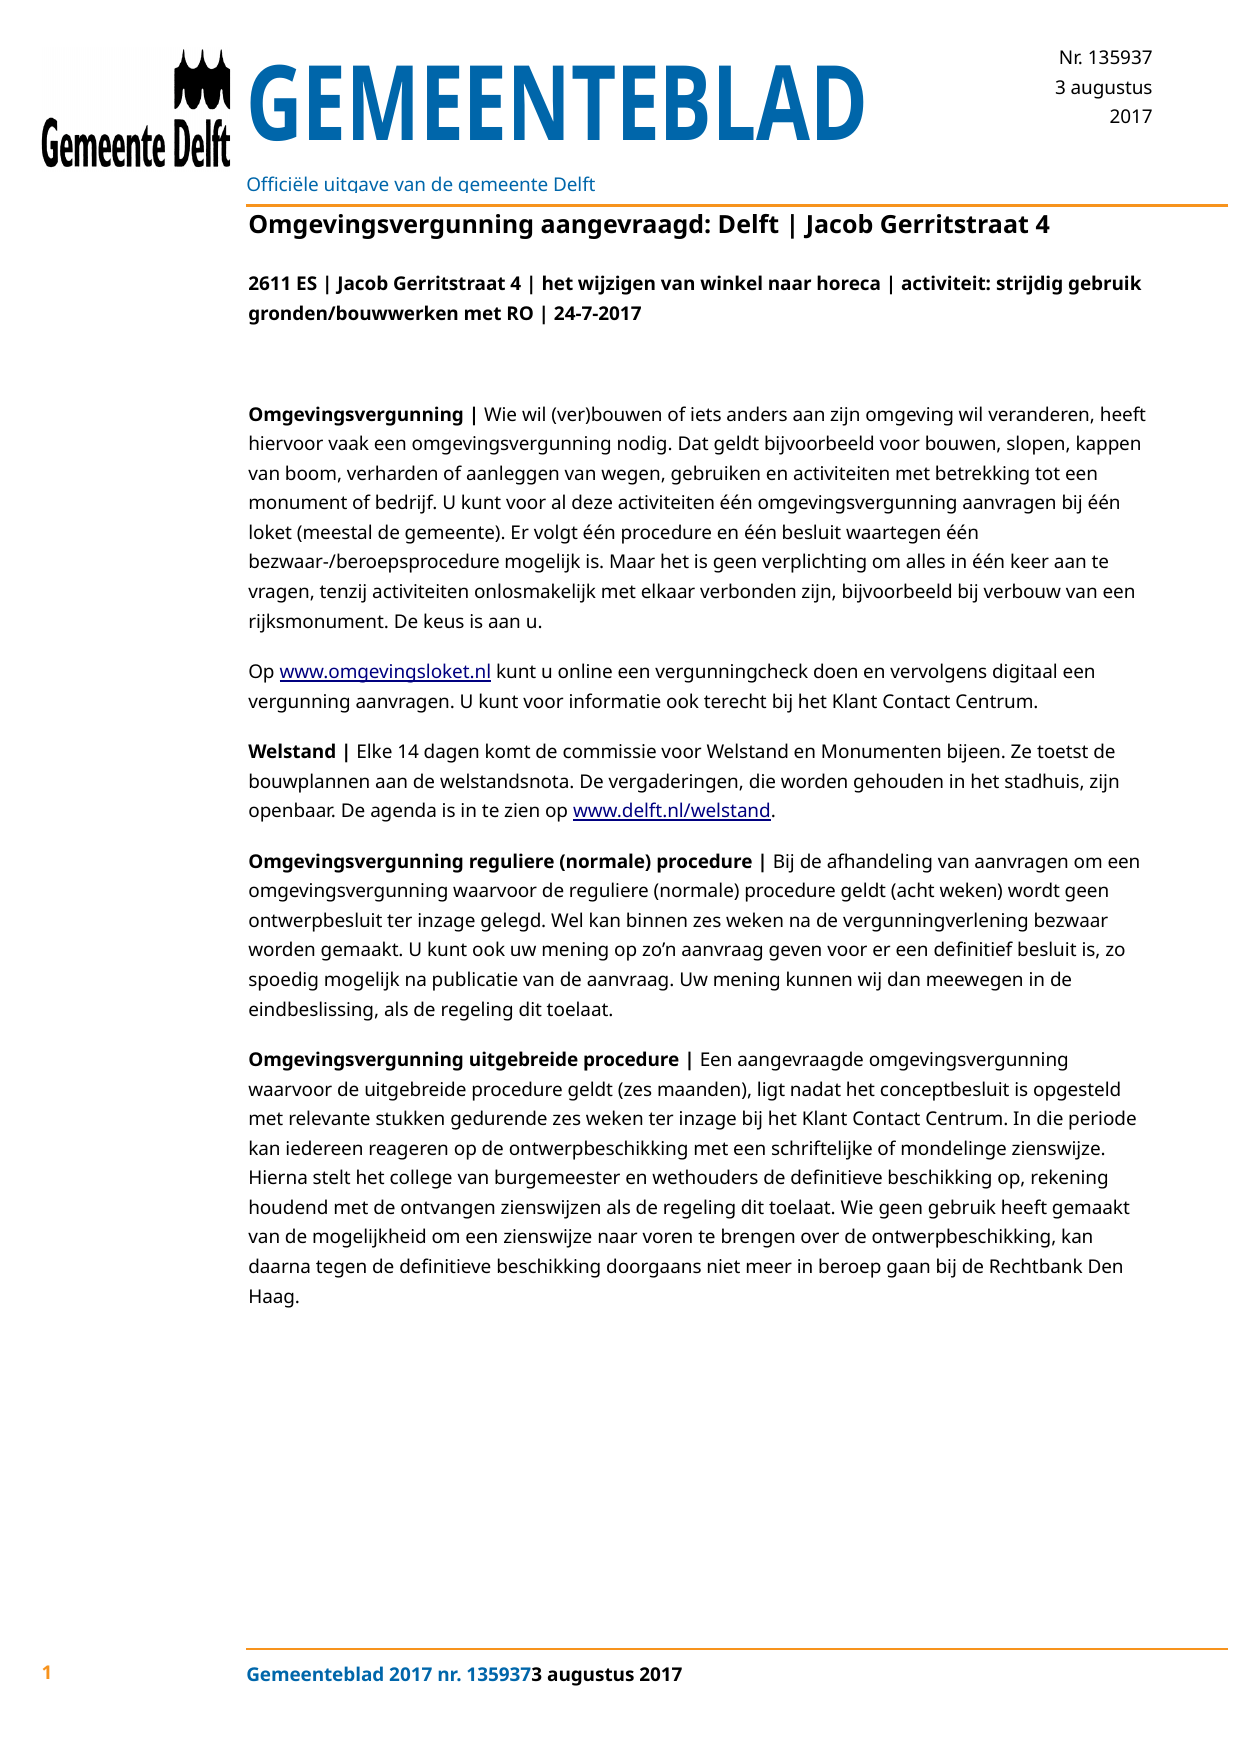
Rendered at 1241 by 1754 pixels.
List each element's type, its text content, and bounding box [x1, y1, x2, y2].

text Omgevingsvergunning reguliere (normale) procedure | Bij de afhandeling van aanvragen om een omgevingsvergunning waarvoor de reguliere (normale) procedure geldt (acht weken) wordt geen ontwerpbesluit ter inzage gelegd. Wel kan binnen zes weken na de vergunningverlening bezwaar worden gemaakt. U kunt ook uw mening op zo’n aanvraag geven voor er een definitief besluit is, zo spoedig mogelijk na publicatie van de aanvraag. Uw mening kunnen wij dan meewegen in de eindbeslissing, als de regeling dit toelaat. [248, 848, 1152, 1021]
text 2611 ES | Jacob Gerritstraat 4 | het wijzigen van winkel naar horeca | activiteit: strijdig gebruik gronden/bouwwerken met RO | 24-7-2017 [248, 270, 1152, 326]
text Omgevingsvergunning aangevraagd: Delft | Jacob Gerritstraat 4 [248, 207, 1152, 241]
text Omgevingsvergunning uitgebreide procedure | Een aangevraagde omgevingsvergunning waarvoor de uitgebreide procedure geldt (zes maanden), ligt nadat het conceptbesluit is opgesteld met relevante stukken gedurende zes weken ter inzage bij het Klant Contact Centrum. In die periode kan iedereen reageren op de ontwerpbeschikking met een schriftelijke of mondelinge zienswijze. Hierna stelt het college van burgemeester en wethouders de definitieve beschikking op, rekening houdend met de ontvangen zienswijzen als de regeling dit toelaat. Wie geen gebruik heeft gemaakt van de mogelijkheid om een zienswijze naar voren te brengen over de ontwerpbeschikking, kan daarna tegen de definitieve beschikking doorgaans niet meer in beroep gaan bij de Rechtbank Den Haag. [248, 1046, 1152, 1308]
picture [41, 47, 231, 172]
text Omgevingsvergunning | Wie wil (ver)bouwen of iets anders aan zijn omgeving wil veranderen, heeft hiervoor vaak een omgevingsvergunning nodig. Dat geldt bijvoorbeeld voor bouwen, slopen, kappen van boom, verharden of aanleggen van wegen, gebruiken en activiteiten met betrekking tot een monument of bedrijf. U kunt voor al deze activiteiten één omgevingsvergunning aanvragen bij één loket (meestal de gemeente). Er volgt één procedure en één besluit waartegen één bezwaar-/beroepsprocedure mogelijk is. Maar het is geen verplichting om alles in één keer aan te vragen, tenzij activiteiten onlosmakelijk met elkaar verbonden zijn, bijvoorbeeld bij verbouw van een rijksmonument. De keus is aan u. [248, 401, 1152, 633]
text Op www.omgevingsloket.nl kunt u online een vergunningcheck doen en vervolgens digitaal een vergunning aanvragen. U kunt voor informatie ook terecht bij het Klant Contact Centrum. [248, 658, 1152, 713]
text Welstand | Elke 14 dagen komt de commissie voor Welstand en Monumenten bijeen. Ze toetst de bouwplannen aan de welstandsnota. De vergaderingen, die worden gehouden in het stadhuis, zijn openbaar. De agenda is in te zien op www.delft.nl/welstand. [248, 738, 1152, 823]
